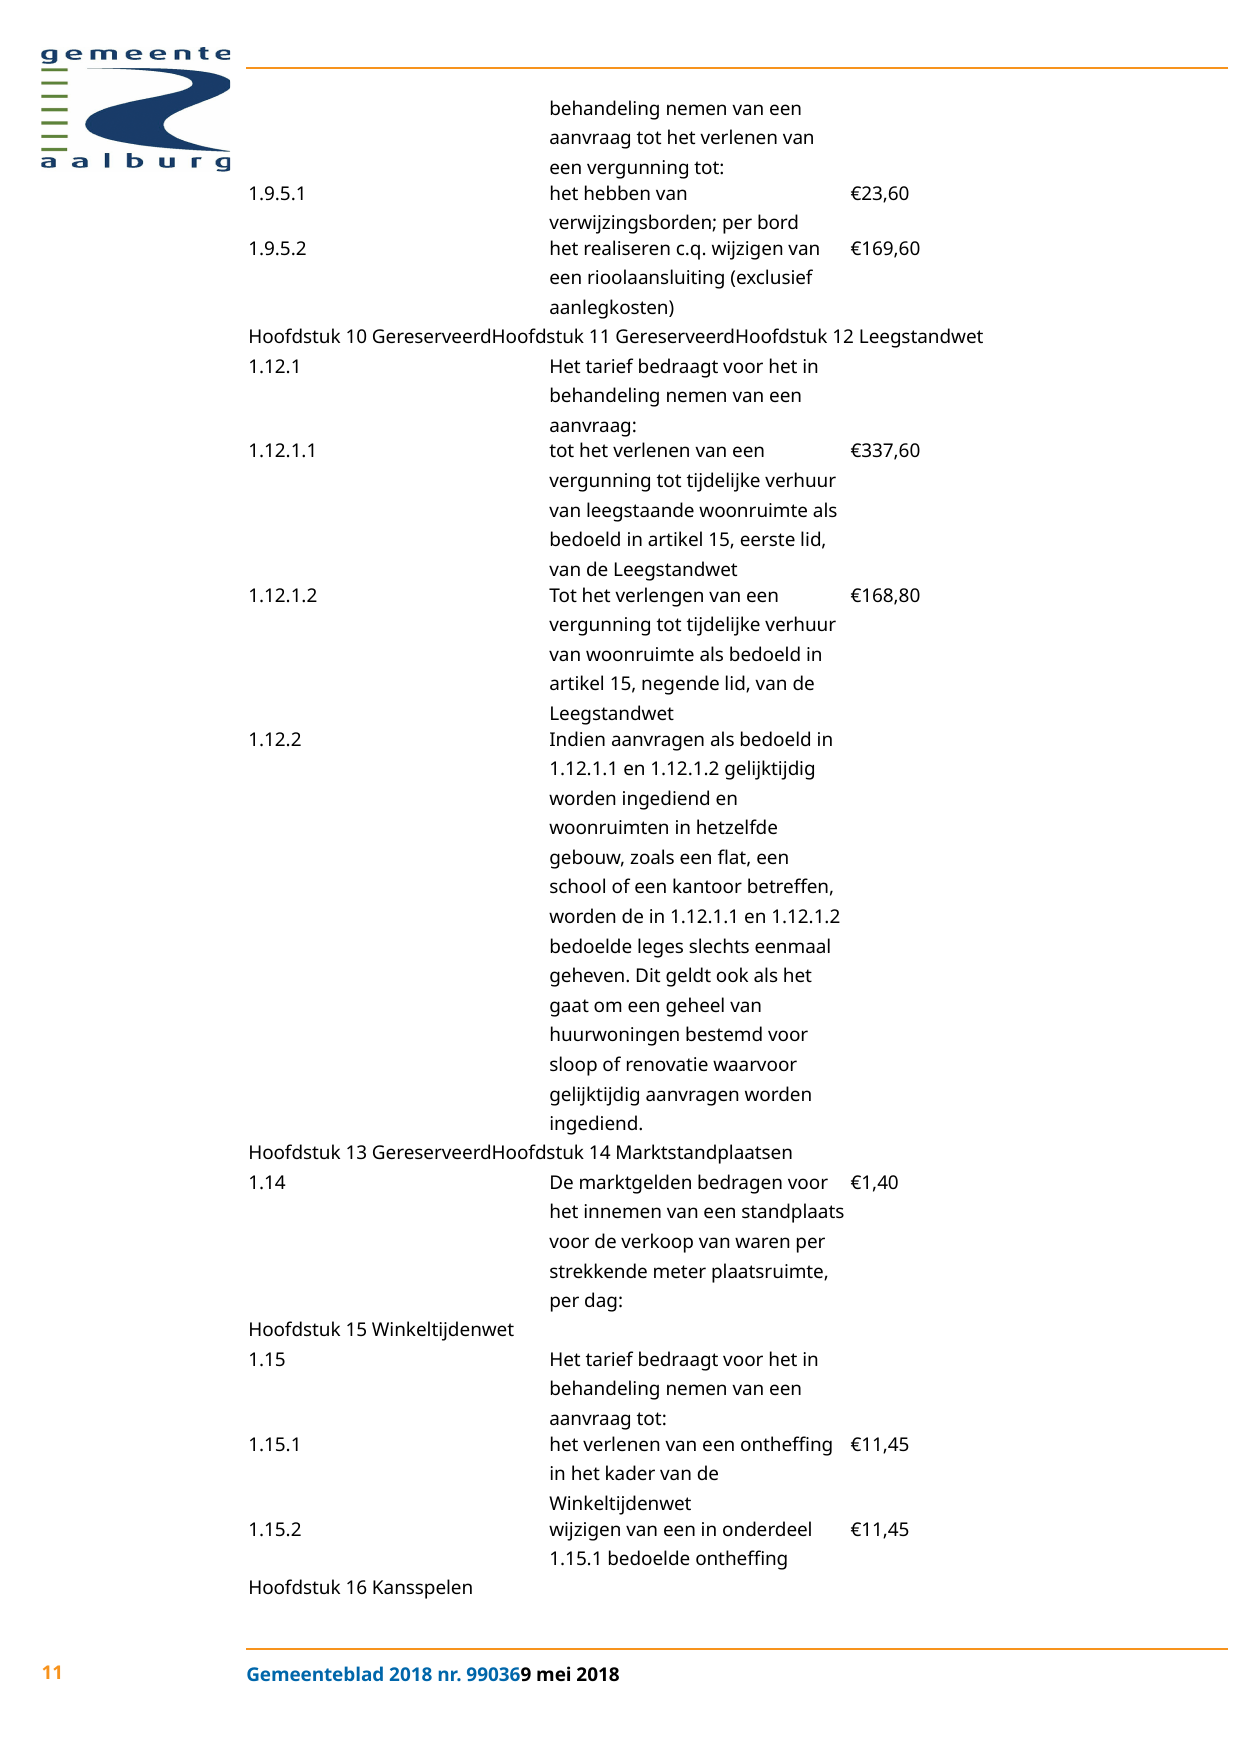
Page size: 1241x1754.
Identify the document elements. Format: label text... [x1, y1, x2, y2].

text Hoofdstuk 16 Kansspelen [248, 1574, 1152, 1600]
table_header €1,40 [850, 1169, 1152, 1313]
table_header 1.14 [248, 1169, 549, 1313]
table_cell 1.12.2 [248, 726, 549, 1136]
table_cell €337,60 [850, 438, 1152, 582]
table_cell €23,60 [850, 180, 1152, 235]
table_cell behandeling nemen van een aanvraag tot het verlenen van een vergunning tot: [549, 95, 850, 180]
table_cell 1.9.5.2 [248, 235, 549, 320]
table_header 1.12.1 [248, 353, 549, 438]
table_header Het tarief bedraagt voor het in behandeling nemen van een aanvraag tot: [549, 1346, 850, 1431]
table_cell tot het verlenen van een vergunning tot tijdelijke verhuur van leegstaande woonruimte als bedoeld in artikel 15, eerste lid, van de Leegstandwet [549, 438, 850, 582]
table_cell Indien aanvragen als bedoeld in 1.12.1.1 en 1.12.1.2 gelijktijdig worden ingediend en woonruimten in hetzelfde gebouw, zoals een flat, een school of een kantoor betreffen, worden de in 1.12.1.1 en 1.12.1.2 bedoelde leges slechts eenmaal geheven. Dit geldt ook als het gaat om een geheel van huurwoningen bestemd voor sloop of renovatie waarvoor gelijktijdig aanvragen worden ingediend. [549, 726, 850, 1136]
table_cell 1.12.1.2 [248, 582, 549, 726]
table_cell €11,45 [850, 1516, 1152, 1571]
table_cell [248, 95, 549, 180]
table_cell het verlenen van een ontheffing in het kader van de Winkeltijdenwet [549, 1431, 850, 1516]
table_cell €11,45 [850, 1431, 1152, 1516]
table_cell het hebben van verwijzingsborden; per bord [549, 180, 850, 235]
table_cell 1.15.1 [248, 1431, 549, 1516]
table_cell 1.15.2 [248, 1516, 549, 1571]
table_cell 1.12.1.1 [248, 438, 549, 582]
table_cell €169,60 [850, 235, 1152, 320]
text Hoofdstuk 10 GereserveerdHoofdstuk 11 GereserveerdHoofdstuk 12 Leegstandwet [248, 323, 1152, 349]
picture [41, 47, 231, 172]
text Hoofdstuk 15 Winkeltijdenwet [248, 1316, 1152, 1342]
table_cell €168,80 [850, 582, 1152, 726]
table_cell Tot het verlengen van een vergunning tot tijdelijke verhuur van woonruimte als bedoeld in artikel 15, negende lid, van de Leegstandwet [549, 582, 850, 726]
text Hoofdstuk 13 GereserveerdHoofdstuk 14 Marktstandplaatsen [248, 1139, 1152, 1165]
table_header Het tarief bedraagt voor het in behandeling nemen van een aanvraag: [549, 353, 850, 438]
table_header De marktgelden bedragen voor het innemen van een standplaats voor de verkoop van waren per strekkende meter plaatsruimte, per dag: [549, 1169, 850, 1313]
table_cell het realiseren c.q. wijzigen van een rioolaansluiting (exclusief aanlegkosten) [549, 235, 850, 320]
table_header 1.15 [248, 1346, 549, 1431]
table_cell wijzigen van een in onderdeel 1.15.1 bedoelde ontheffing [549, 1516, 850, 1571]
table_cell 1.9.5.1 [248, 180, 549, 235]
